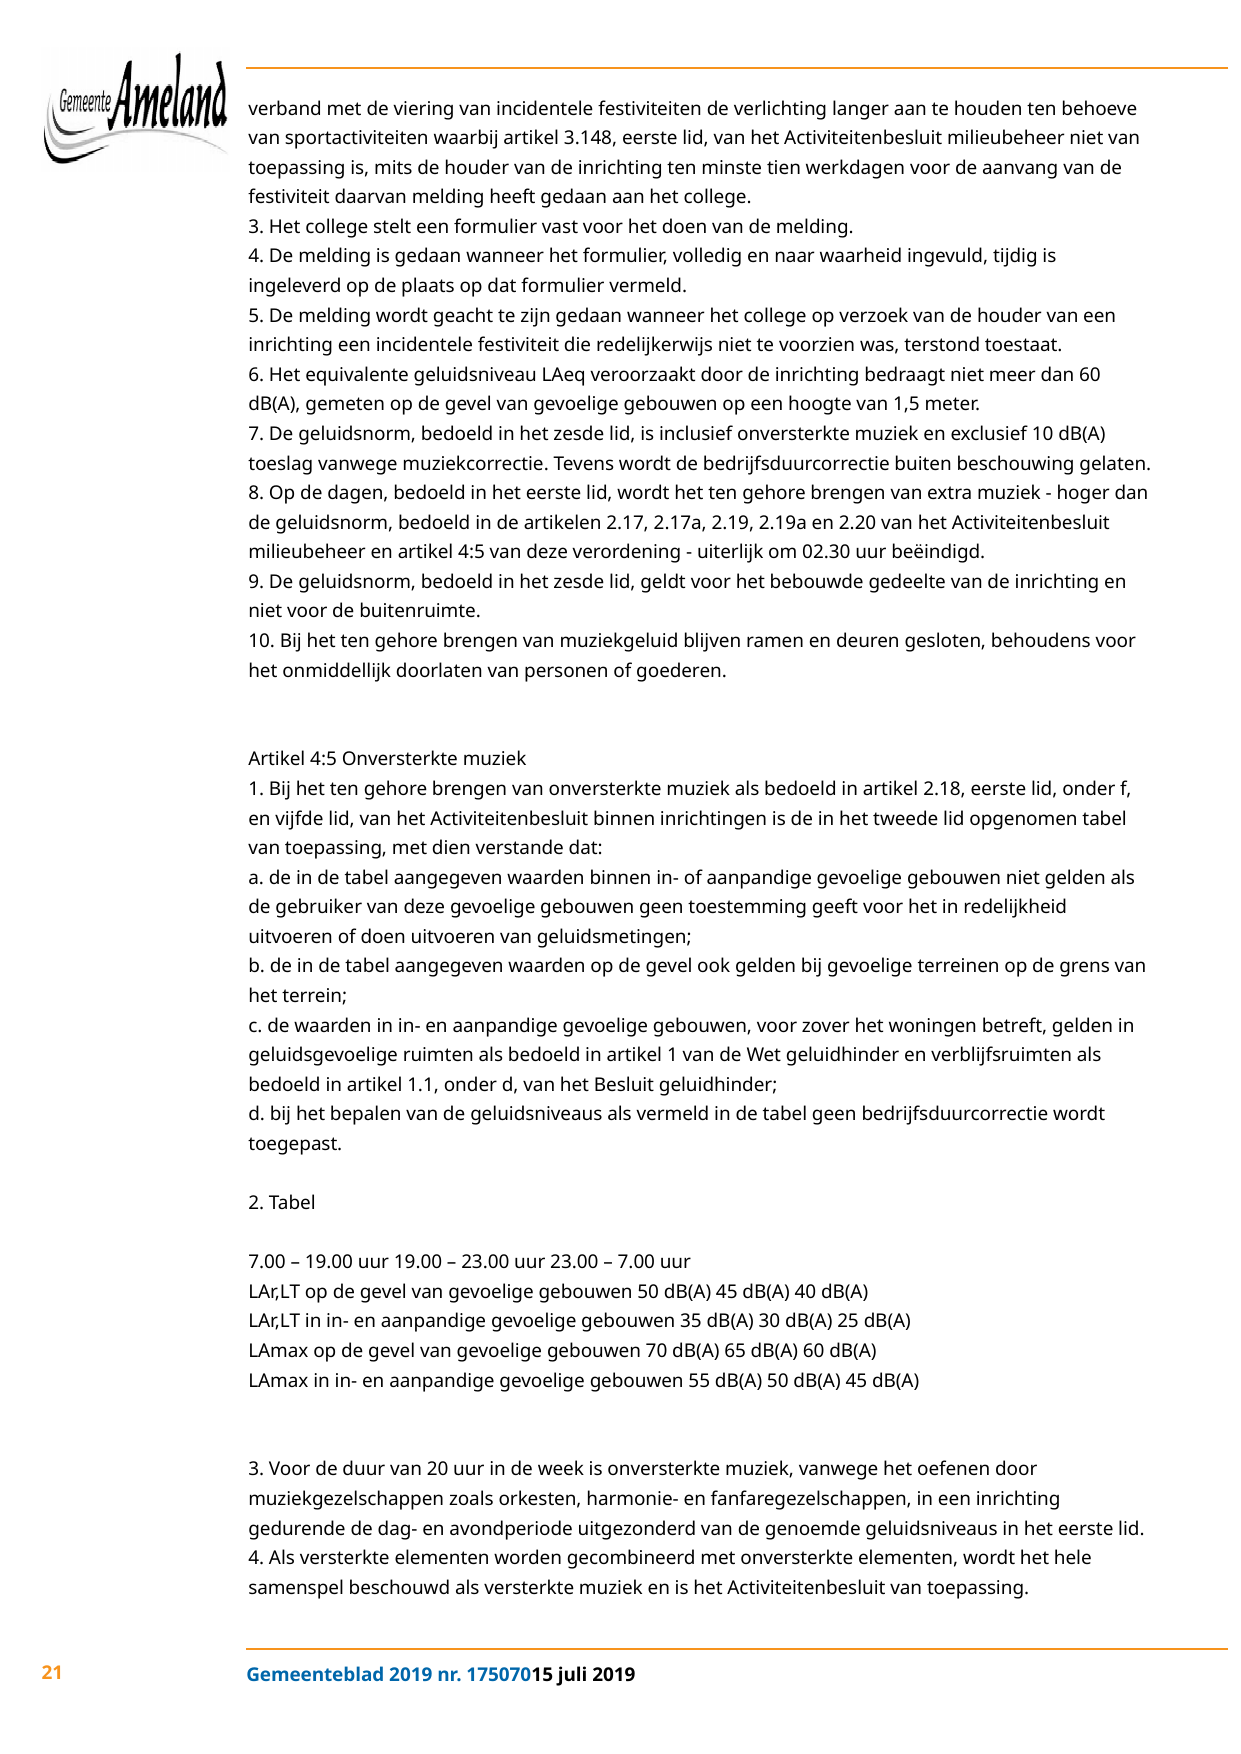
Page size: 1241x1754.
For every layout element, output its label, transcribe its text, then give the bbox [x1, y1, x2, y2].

text 5. De melding wordt geacht te zijn gedaan wanneer het college op verzoek van de houder van een inrichting een incidentele festiviteit die redelijkerwijs niet te voorzien was, terstond toestaat. [248, 302, 1152, 357]
text b. de in de tabel aangegeven waarden op de gevel ook gelden bij gevoelige terreinen op de grens van het terrein; [248, 953, 1152, 1008]
picture [41, 47, 231, 172]
text verband met de viering van incidentele festiviteiten de verlichting langer aan te houden ten behoeve van sportactiviteiten waarbij artikel 3.148, eerste lid, van het Activiteitenbesluit milieubeheer niet van toepassing is, mits de houder van de inrichting ten minste tien werkdagen voor de aanvang van de festiviteit daarvan melding heeft gedaan aan het college. [248, 95, 1152, 209]
text 3. Voor de duur van 20 uur in de week is onversterkte muziek, vanwege het oefenen door muziekgezelschappen zoals orkesten, harmonie- en fanfaregezelschappen, in een inrichting gedurende de dag- en avondperiode uitgezonderd van de genoemde geluidsniveaus in het eerste lid. [248, 1456, 1152, 1541]
text 7.00 – 19.00 uur 19.00 – 23.00 uur 23.00 – 7.00 uur [248, 1248, 1152, 1274]
text 6. Het equivalente geluidsniveau LAeq veroorzaakt door de inrichting bedraagt niet meer dan 60 dB(A), gemeten op de gevel van gevoelige gebouwen op een hoogte van 1,5 meter. [248, 361, 1152, 416]
text 8. Op de dagen, bedoeld in het eerste lid, wordt het ten gehore brengen van extra muziek - hoger dan de geluidsnorm, bedoeld in de artikelen 2.17, 2.17a, 2.19, 2.19a en 2.20 van het Activiteitenbesluit milieubeheer en artikel 4:5 van deze verordening - uiterlijk om 02.30 uur beëindigd. [248, 479, 1152, 564]
text 2. Tabel [248, 1189, 1152, 1215]
text 1. Bij het ten gehore brengen van onversterkte muziek als bedoeld in artikel 2.18, eerste lid, onder f, en vijfde lid, van het Activiteitenbesluit binnen inrichtingen is de in het tweede lid opgenomen tabel van toepassing, met dien verstande dat: [248, 775, 1152, 860]
text Artikel 4:5 Onversterkte muziek [248, 746, 1152, 771]
text 10. Bij het ten gehore brengen van muziekgeluid blijven ramen en deuren gesloten, behoudens voor het onmiddellijk doorlaten van personen of goederen. [248, 627, 1152, 683]
text 3. Het college stelt een formulier vast voor het doen van de melding. [248, 213, 1152, 239]
text 4. Als versterkte elementen worden gecombineerd met onversterkte elementen, wordt het hele samenspel beschouwd als versterkte muziek en is het Activiteitenbesluit van toepassing. [248, 1544, 1152, 1600]
text 4. De melding is gedaan wanneer het formulier, volledig en naar waarheid ingevuld, tijdig is ingeleverd op de plaats op dat formulier vermeld. [248, 243, 1152, 298]
text 9. De geluidsnorm, bedoeld in het zesde lid, geldt voor het bebouwde gedeelte van de inrichting en niet voor de buitenruimte. [248, 568, 1152, 623]
text 7. De geluidsnorm, bedoeld in het zesde lid, is inclusief onversterkte muziek en exclusief 10 dB(A) toeslag vanwege muziekcorrectie. Tevens wordt de bedrijfsduurcorrectie buiten beschouwing gelaten. [248, 420, 1152, 476]
text d. bij het bepalen van de geluidsniveaus als vermeld in de tabel geen bedrijfsduurcorrectie wordt toegepast. [248, 1101, 1152, 1156]
text LAr,LT op de gevel van gevoelige gebouwen 50 dB(A) 45 dB(A) 40 dB(A) [248, 1278, 1152, 1304]
text LAmax in in- en aanpandige gevoelige gebouwen 55 dB(A) 50 dB(A) 45 dB(A) [248, 1367, 1152, 1393]
text a. de in de tabel aangegeven waarden binnen in- of aanpandige gevoelige gebouwen niet gelden als de gebruiker van deze gevoelige gebouwen geen toestemming geeft voor het in redelijkheid uitvoeren of doen uitvoeren van geluidsmetingen; [248, 864, 1152, 949]
text c. de waarden in in- en aanpandige gevoelige gebouwen, voor zover het woningen betreft, gelden in geluidsgevoelige ruimten als bedoeld in artikel 1 van de Wet geluidhinder en verblijfsruimten als bedoeld in artikel 1.1, onder d, van het Besluit geluidhinder; [248, 1012, 1152, 1097]
text LAmax op de gevel van gevoelige gebouwen 70 dB(A) 65 dB(A) 60 dB(A) [248, 1337, 1152, 1363]
text LAr,LT in in- en aanpandige gevoelige gebouwen 35 dB(A) 30 dB(A) 25 dB(A) [248, 1308, 1152, 1333]
